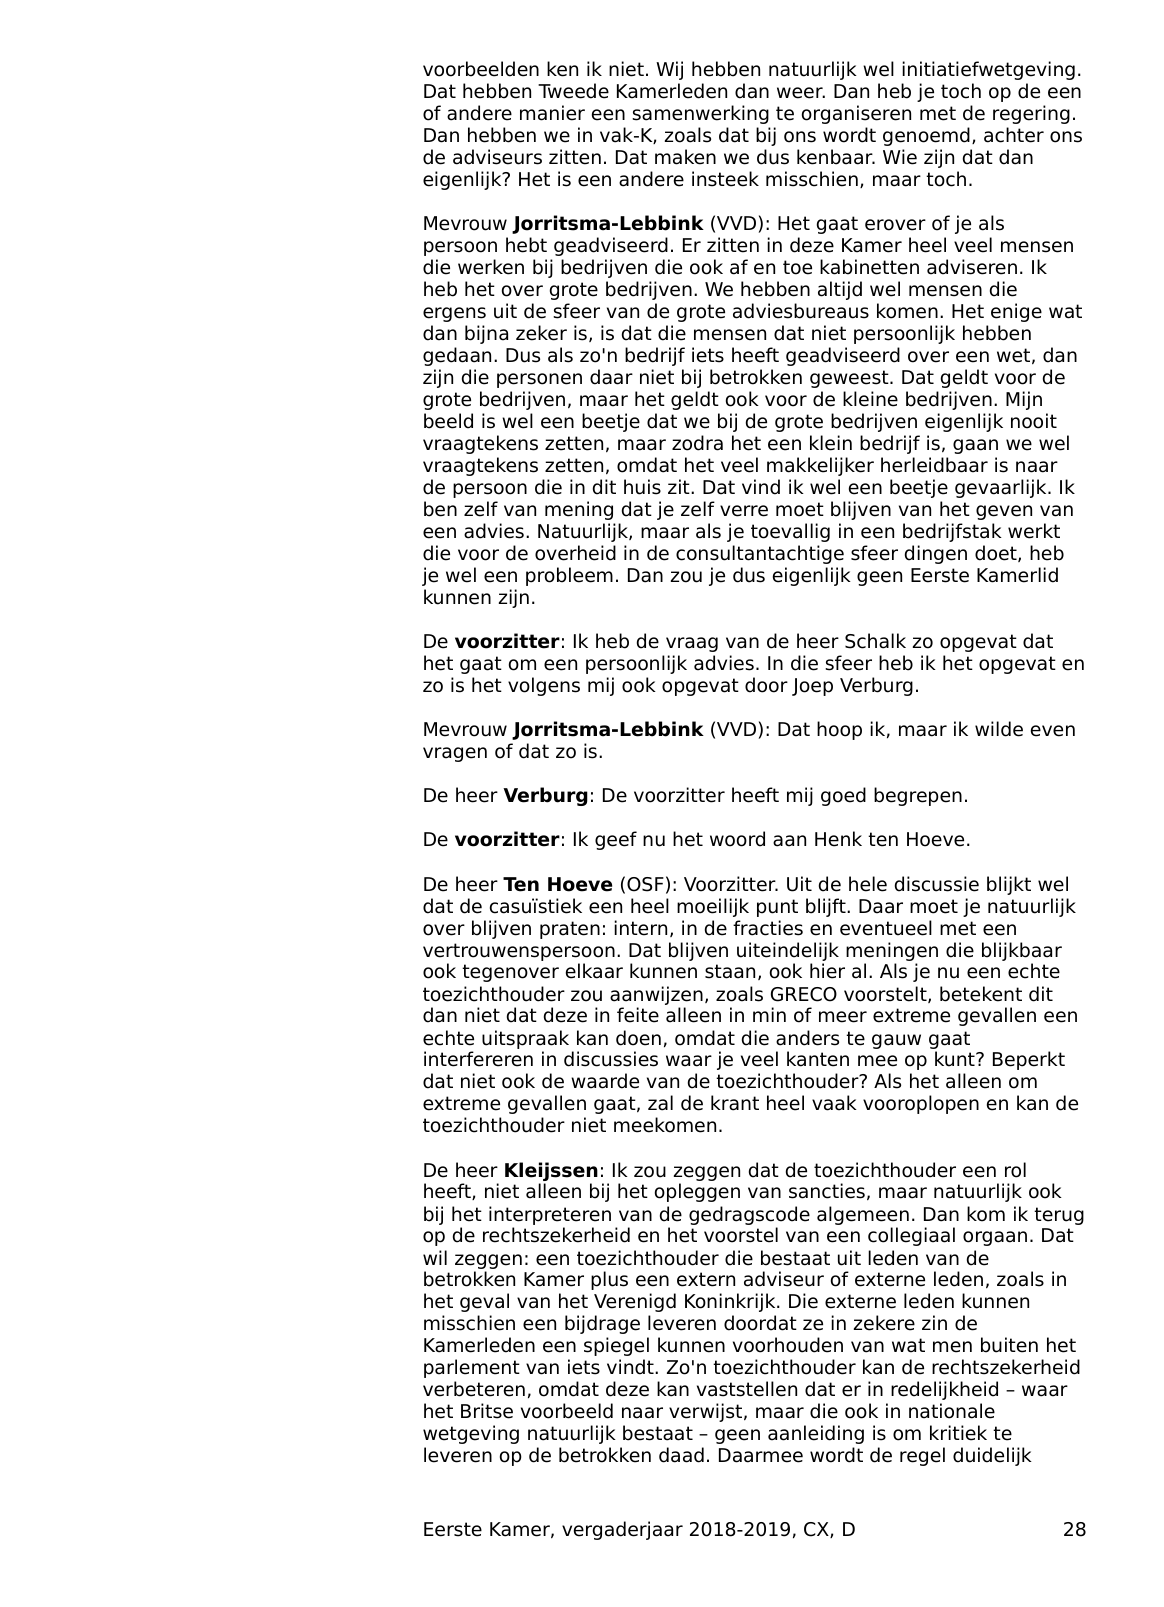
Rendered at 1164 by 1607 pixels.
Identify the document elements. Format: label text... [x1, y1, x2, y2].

text De heer Ten Hoeve (OSF): Voorzitter. Uit de hele discussie blijkt wel dat de casuïstiek een heel moeilijk punt blijft. Daar moet je natuurlijk over blijven praten: intern, in de fracties en eventueel met een vertrouwenspersoon. Dat blijven uiteindelijk meningen die blijkbaar ook tegenover elkaar kunnen staan, ook hier al. Als je nu een echte toezichthouder zou aanwijzen, zoals GRECO voorstelt, betekent dit dan niet dat deze in feite alleen in min of meer extreme gevallen een echte uitspraak kan doen, omdat die anders te gauw gaat interfereren in discussies waar je veel kanten mee op kunt? Beperkt dat niet ook de waarde van de toezichthouder? Als het alleen om extreme gevallen gaat, zal de krant heel vaak vooroplopen en kan de toezichthouder niet meekomen. [422, 873, 1087, 1137]
text De voorzitter: Ik geef nu het woord aan Henk ten Hoeve. [422, 829, 1087, 851]
text De heer Kleijssen: Ik zou zeggen dat de toezichthouder een rol heeft, niet alleen bij het opleggen van sancties, maar natuurlijk ook bij het interpreteren van de gedragscode algemeen. Dan kom ik terug op de rechtszekerheid en het voorstel van een collegiaal orgaan. Dat wil zeggen: een toezichthouder die bestaat uit leden van de betrokken Kamer plus een extern adviseur of externe leden, zoals in het geval van het Verenigd Koninkrijk. Die externe leden kunnen misschien een bijdrage leveren doordat ze in zekere zin de Kamerleden een spiegel kunnen voorhouden van wat men buiten het parlement van iets vindt. Zo'n toezichthouder kan de rechtszekerheid verbeteren, omdat deze kan vaststellen dat er in redelijkheid – waar het Britse voorbeeld naar verwijst, maar die ook in nationale wetgeving natuurlijk bestaat – geen aanleiding is om kritiek te leveren op de betrokken daad. Daarmee wordt de regel duidelijk [422, 1159, 1087, 1467]
text Mevrouw Jorritsma-Lebbink (VVD): Het gaat erover of je als persoon hebt geadviseerd. Er zitten in deze Kamer heel veel mensen die werken bij bedrijven die ook af en toe kabinetten adviseren. Ik heb het over grote bedrijven. We hebben altijd wel mensen die ergens uit de sfeer van de grote adviesbureaus komen. Het enige wat dan bijna zeker is, is dat die mensen dat niet persoonlijk hebben gedaan. Dus als zo'n bedrijf iets heeft geadviseerd over een wet, dan zijn die personen daar niet bij betrokken geweest. Dat geldt voor de grote bedrijven, maar het geldt ook voor de kleine bedrijven. Mijn beeld is wel een beetje dat we bij de grote bedrijven eigenlijk nooit vraagtekens zetten, maar zodra het een klein bedrijf is, gaan we wel vraagtekens zetten, omdat het veel makkelijker herleidbaar is naar de persoon die in dit huis zit. Dat vind ik wel een beetje gevaarlijk. Ik ben zelf van mening dat je zelf verre moet blijven van het geven van een advies. Natuurlijk, maar als je toevallig in een bedrijfstak werkt die voor de overheid in de consultantachtige sfeer dingen doet, heb je wel een probleem. Dan zou je dus eigenlijk geen Eerste Kamerlid kunnen zijn. [422, 213, 1087, 609]
text voorbeelden ken ik niet. Wij hebben natuurlijk wel initiatiefwetgeving. Dat hebben Tweede Kamerleden dan weer. Dan heb je toch op de een of andere manier een samenwerking te organiseren met de regering. Dan hebben we in vak-K, zoals dat bij ons wordt genoemd, achter ons de adviseurs zitten. Dat maken we dus kenbaar. Wie zijn dat dan eigenlijk? Het is een andere insteek misschien, maar toch. [422, 59, 1087, 191]
text Mevrouw Jorritsma-Lebbink (VVD): Dat hoop ik, maar ik wilde even vragen of dat zo is. [422, 719, 1087, 763]
text De heer Verburg: De voorzitter heeft mij goed begrepen. [422, 785, 1087, 807]
text De voorzitter: Ik heb de vraag van de heer Schalk zo opgevat dat het gaat om een persoonlijk advies. In die sfeer heb ik het opgevat en zo is het volgens mij ook opgevat door Joep Verburg. [422, 631, 1087, 697]
